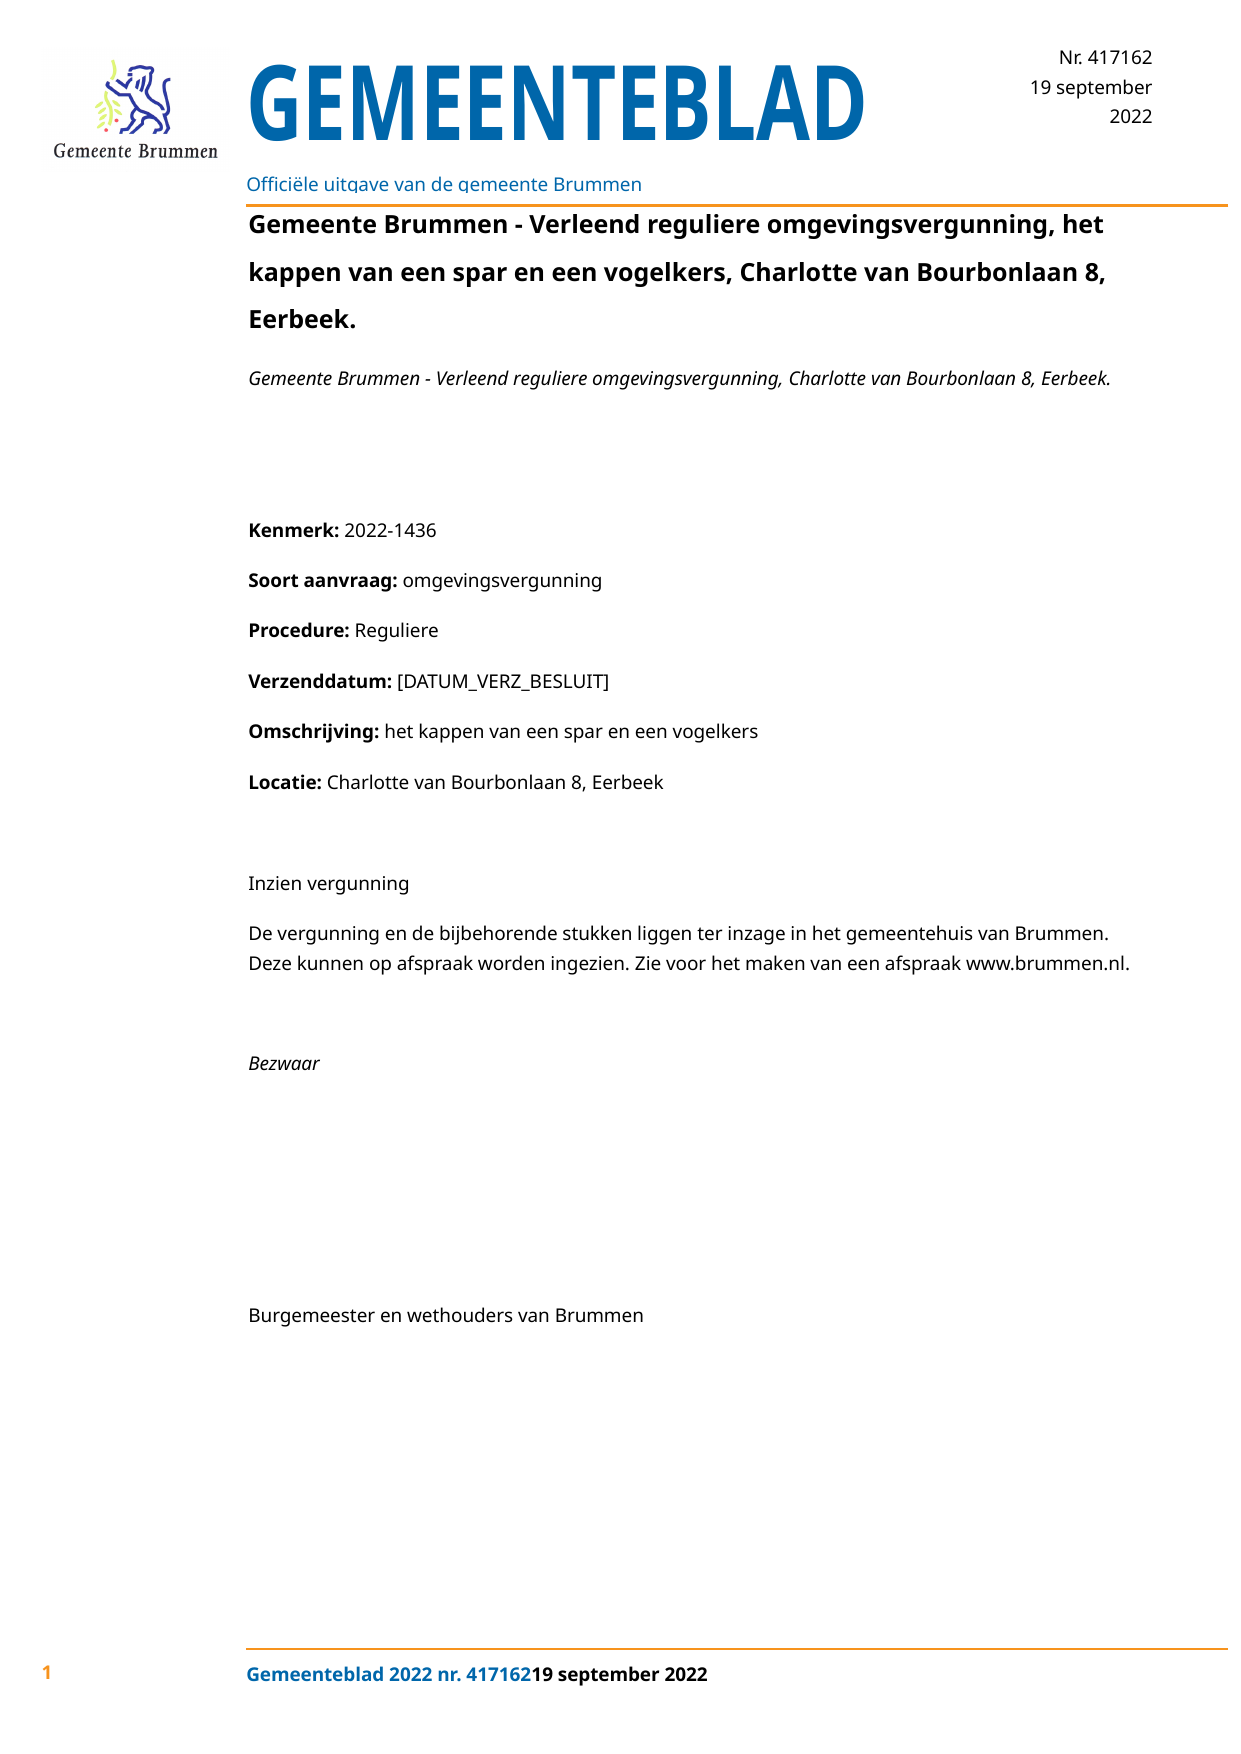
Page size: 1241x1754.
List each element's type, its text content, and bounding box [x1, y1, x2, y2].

text Omschrijving: het kappen van een spar en een vogelkers [248, 718, 1152, 744]
text Locatie: Charlotte van Bourbonlaan 8, Eerbeek [248, 769, 1152, 794]
text Verzenddatum: [DATUM_VERZ_BESLUIT] [248, 668, 1152, 694]
text Bezwaar [248, 1051, 1152, 1076]
picture [41, 47, 231, 172]
text Inzien vergunning [248, 870, 1152, 895]
text Gemeente Brummen - Verleend reguliere omgevingsvergunning, Charlotte van Bourbonlaan 8, Eerbeek. [248, 366, 1152, 391]
text Burgemeester en wethouders van Brummen [248, 1303, 1152, 1328]
text Procedure: Reguliere [248, 618, 1152, 643]
text Soort aanvraag: omgevingsvergunning [248, 567, 1152, 593]
text Gemeente Brummen - Verleend reguliere omgevingsvergunning, het kappen van een spar en een vogelkers, Charlotte van Bourbonlaan 8, Eerbeek. [248, 207, 1152, 336]
text De vergunning en de bijbehorende stukken liggen ter inzage in het gemeentehuis van Brummen. Deze kunnen op afspraak worden ingezien. Zie voor het maken van een afspraak www.brummen.nl. [248, 920, 1152, 975]
text Kenmerk: 2022-1436 [248, 517, 1152, 542]
